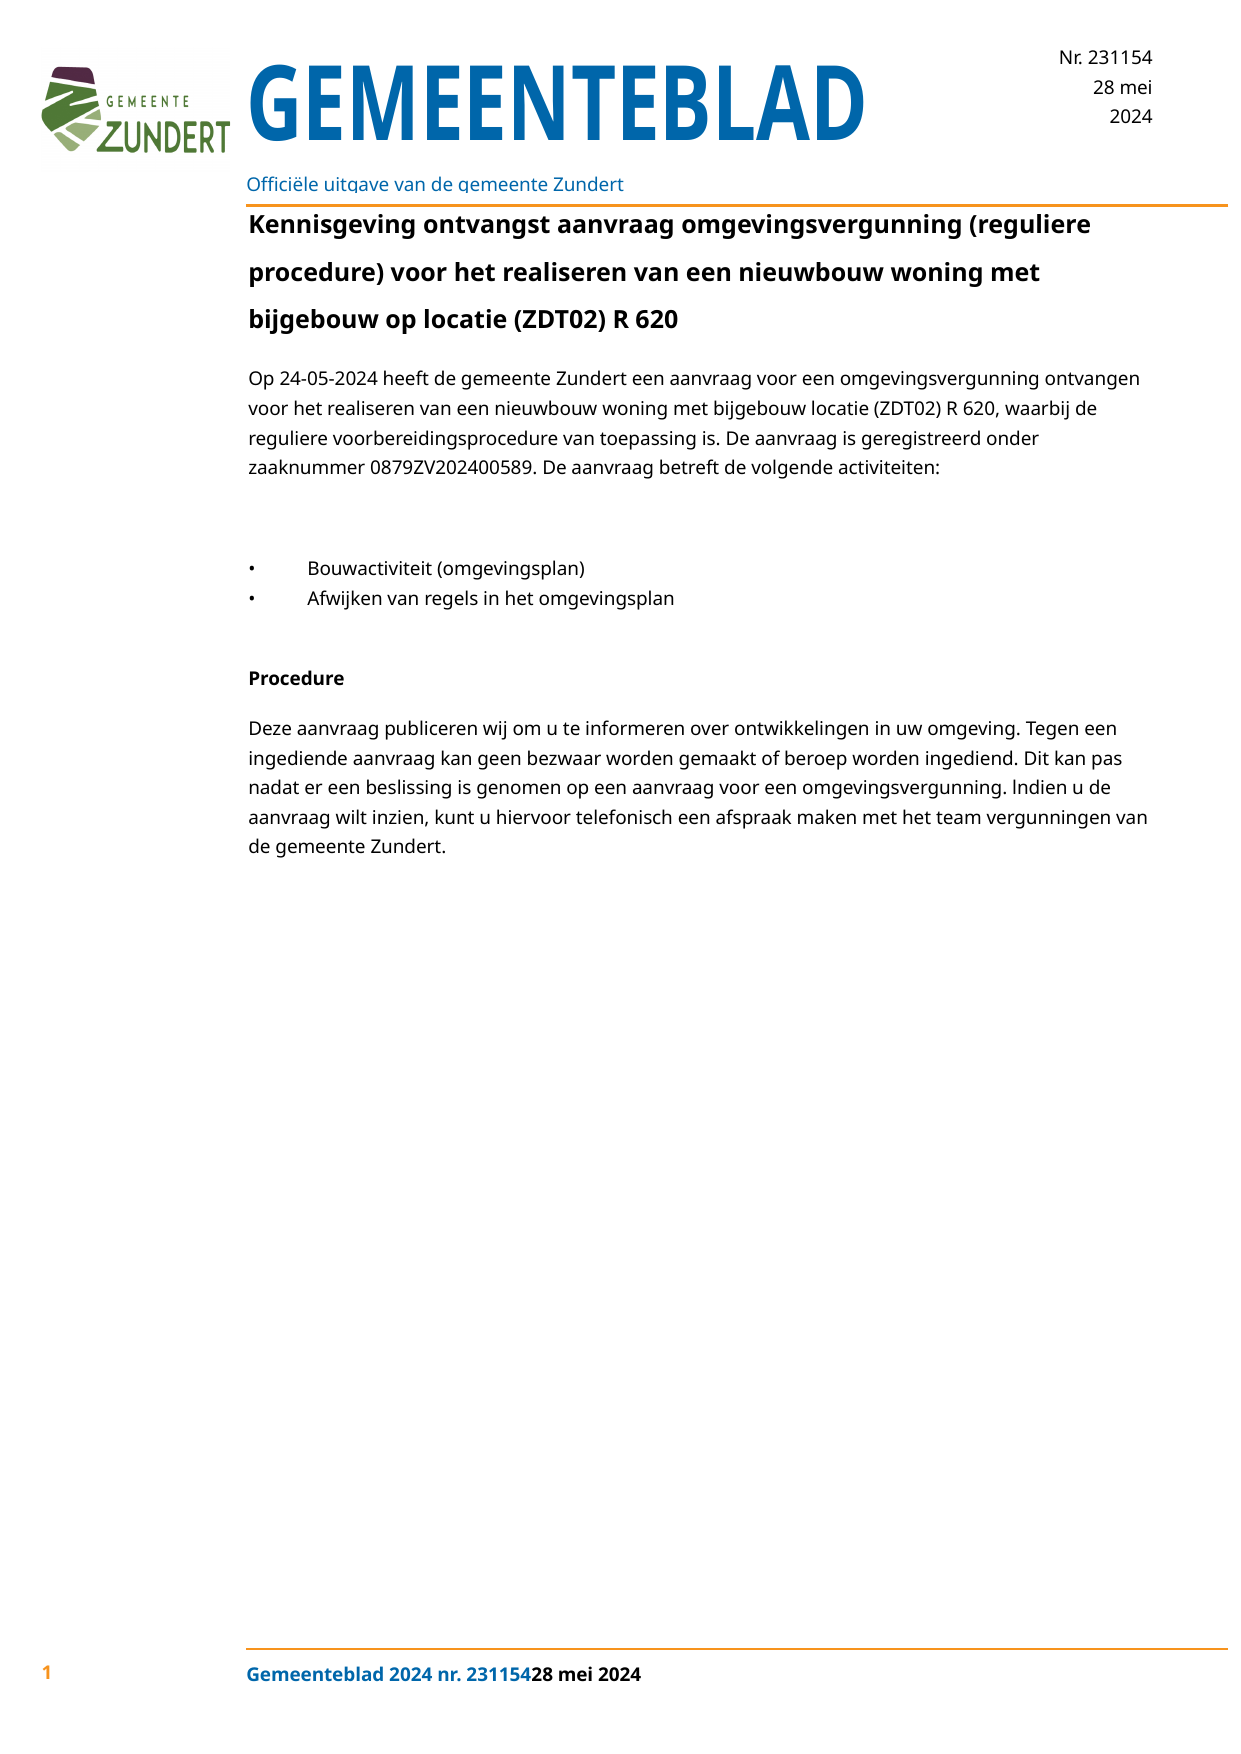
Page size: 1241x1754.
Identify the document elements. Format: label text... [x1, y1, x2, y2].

list Afwijken van regels in het omgevingsplan [248, 585, 1152, 610]
picture [41, 47, 231, 172]
list Bouwactiviteit (omgevingsplan) [248, 555, 1152, 581]
text Kennisgeving ontvangst aanvraag omgevingsvergunning (reguliere procedure) voor het realiseren van een nieuwbouw woning met bijgebouw op locatie (ZDT02) R 620 [248, 207, 1152, 336]
text Deze aanvraag publiceren wij om u te informeren over ontwikkelingen in uw omgeving. Tegen een ingediende aanvraag kan geen bezwaar worden gemaakt of beroep worden ingediend. Dit kan pas nadat er een beslissing is genomen op een aanvraag voor een omgevingsvergunning. lndien u de aanvraag wilt inzien, kunt u hiervoor telefonisch een afspraak maken met het team vergunningen van de gemeente Zundert. [248, 715, 1152, 859]
text Procedure [248, 665, 1152, 690]
text Op 24-05-2024 heeft de gemeente Zundert een aanvraag voor een omgevingsvergunning ontvangen voor het realiseren van een nieuwbouw woning met bijgebouw locatie (ZDT02) R 620, waarbij de reguliere voorbereidingsprocedure van toepassing is. De aanvraag is geregistreerd onder zaaknummer 0879ZV202400589. De aanvraag betreft de volgende activiteiten: [248, 366, 1152, 480]
